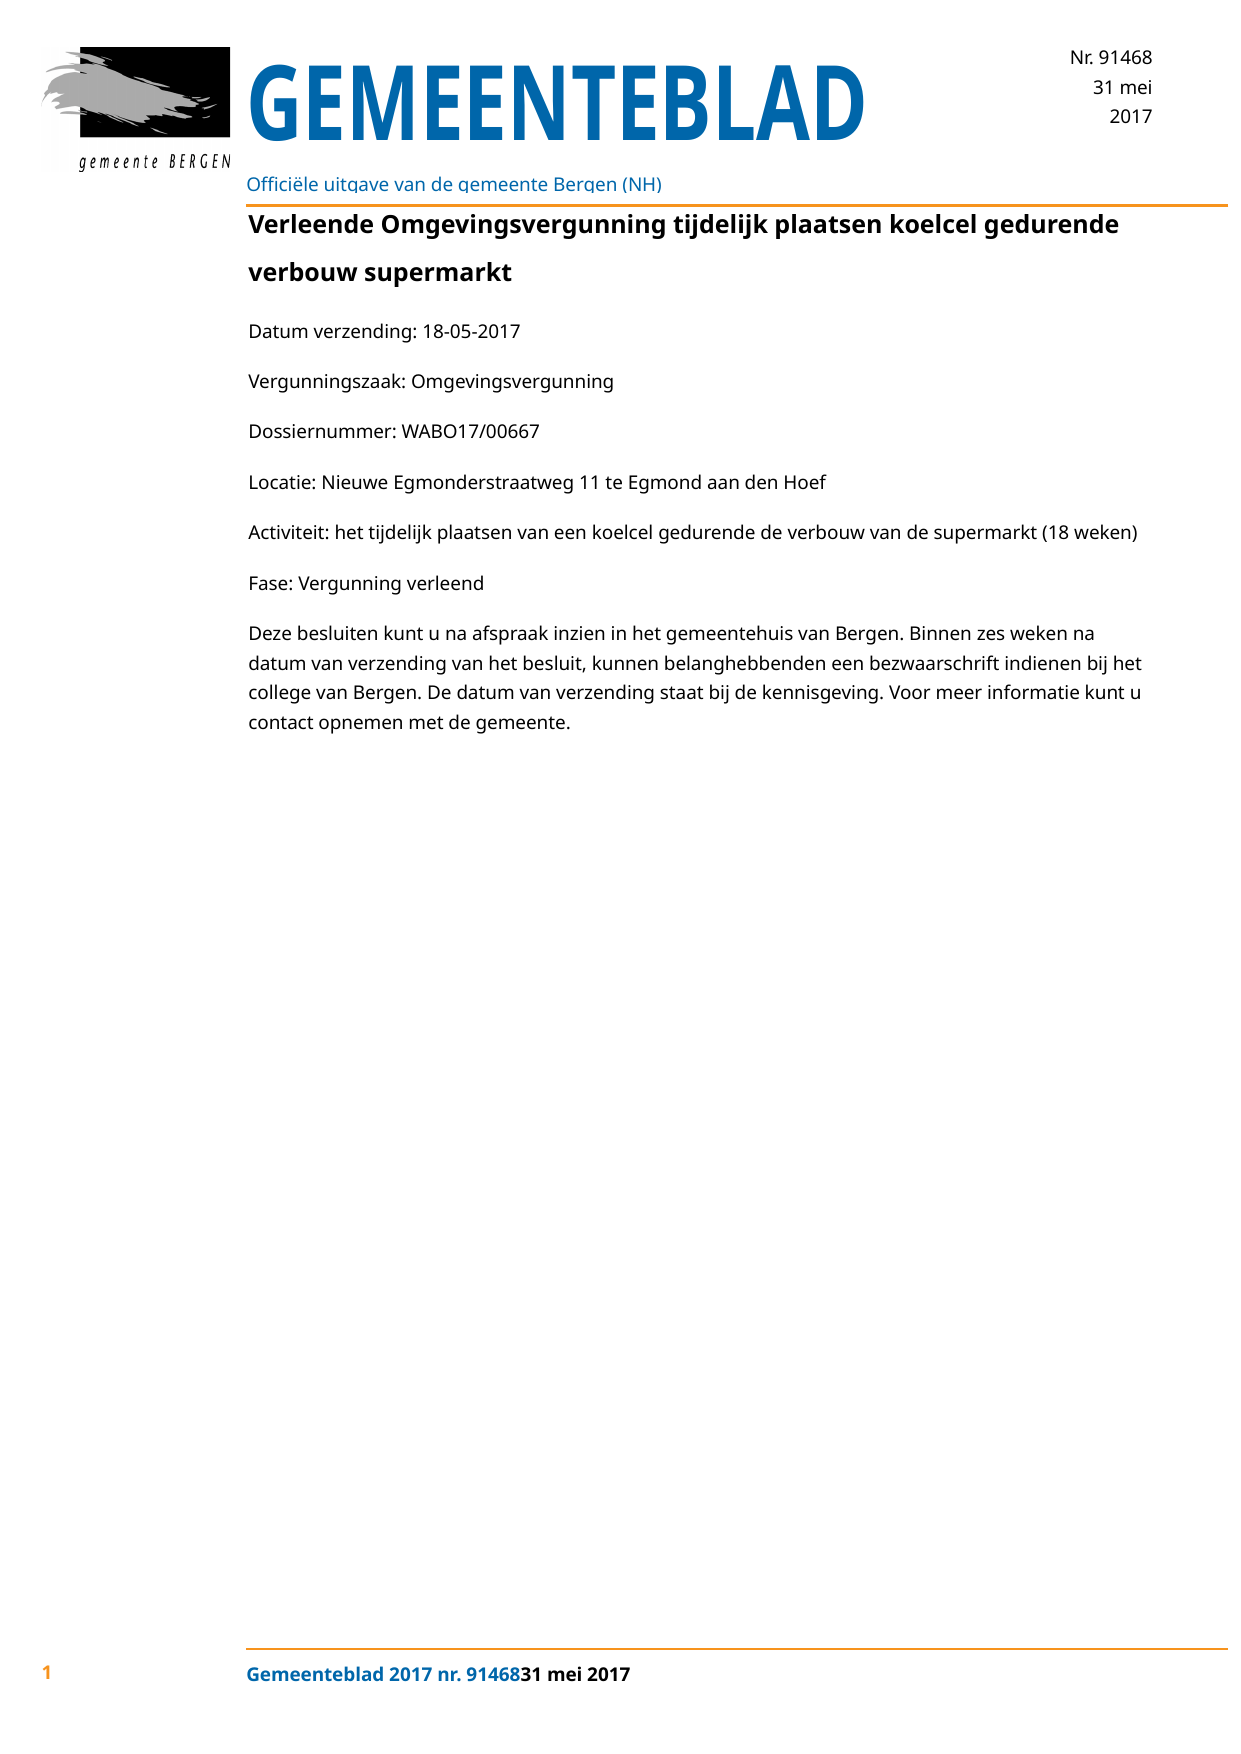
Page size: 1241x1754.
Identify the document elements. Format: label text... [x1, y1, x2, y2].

text Dossiernummer: WABO17/00667 [248, 419, 1152, 444]
text Locatie: Nieuwe Egmonderstraatweg 11 te Egmond aan den Hoef [248, 469, 1152, 495]
text Activiteit: het tijdelijk plaatsen van een koelcel gedurende de verbouw van de supermarkt (18 weken) [248, 519, 1152, 545]
text Vergunningszaak: Omgevingsvergunning [248, 368, 1152, 394]
picture [41, 47, 231, 172]
text Fase: Vergunning verleend [248, 570, 1152, 596]
text Datum verzending: 18-05-2017 [248, 318, 1152, 344]
text Deze besluiten kunt u na afspraak inzien in het gemeentehuis van Bergen. Binnen zes weken na datum van verzending van het besluit, kunnen belanghebbenden een bezwaarschrift indienen bij het college van Bergen. De datum van verzending staat bij de kennisgeving. Voor meer informatie kunt u contact opnemen met de gemeente. [248, 620, 1152, 735]
text Verleende Omgevingsvergunning tijdelijk plaatsen koelcel gedurende verbouw supermarkt [248, 207, 1152, 288]
